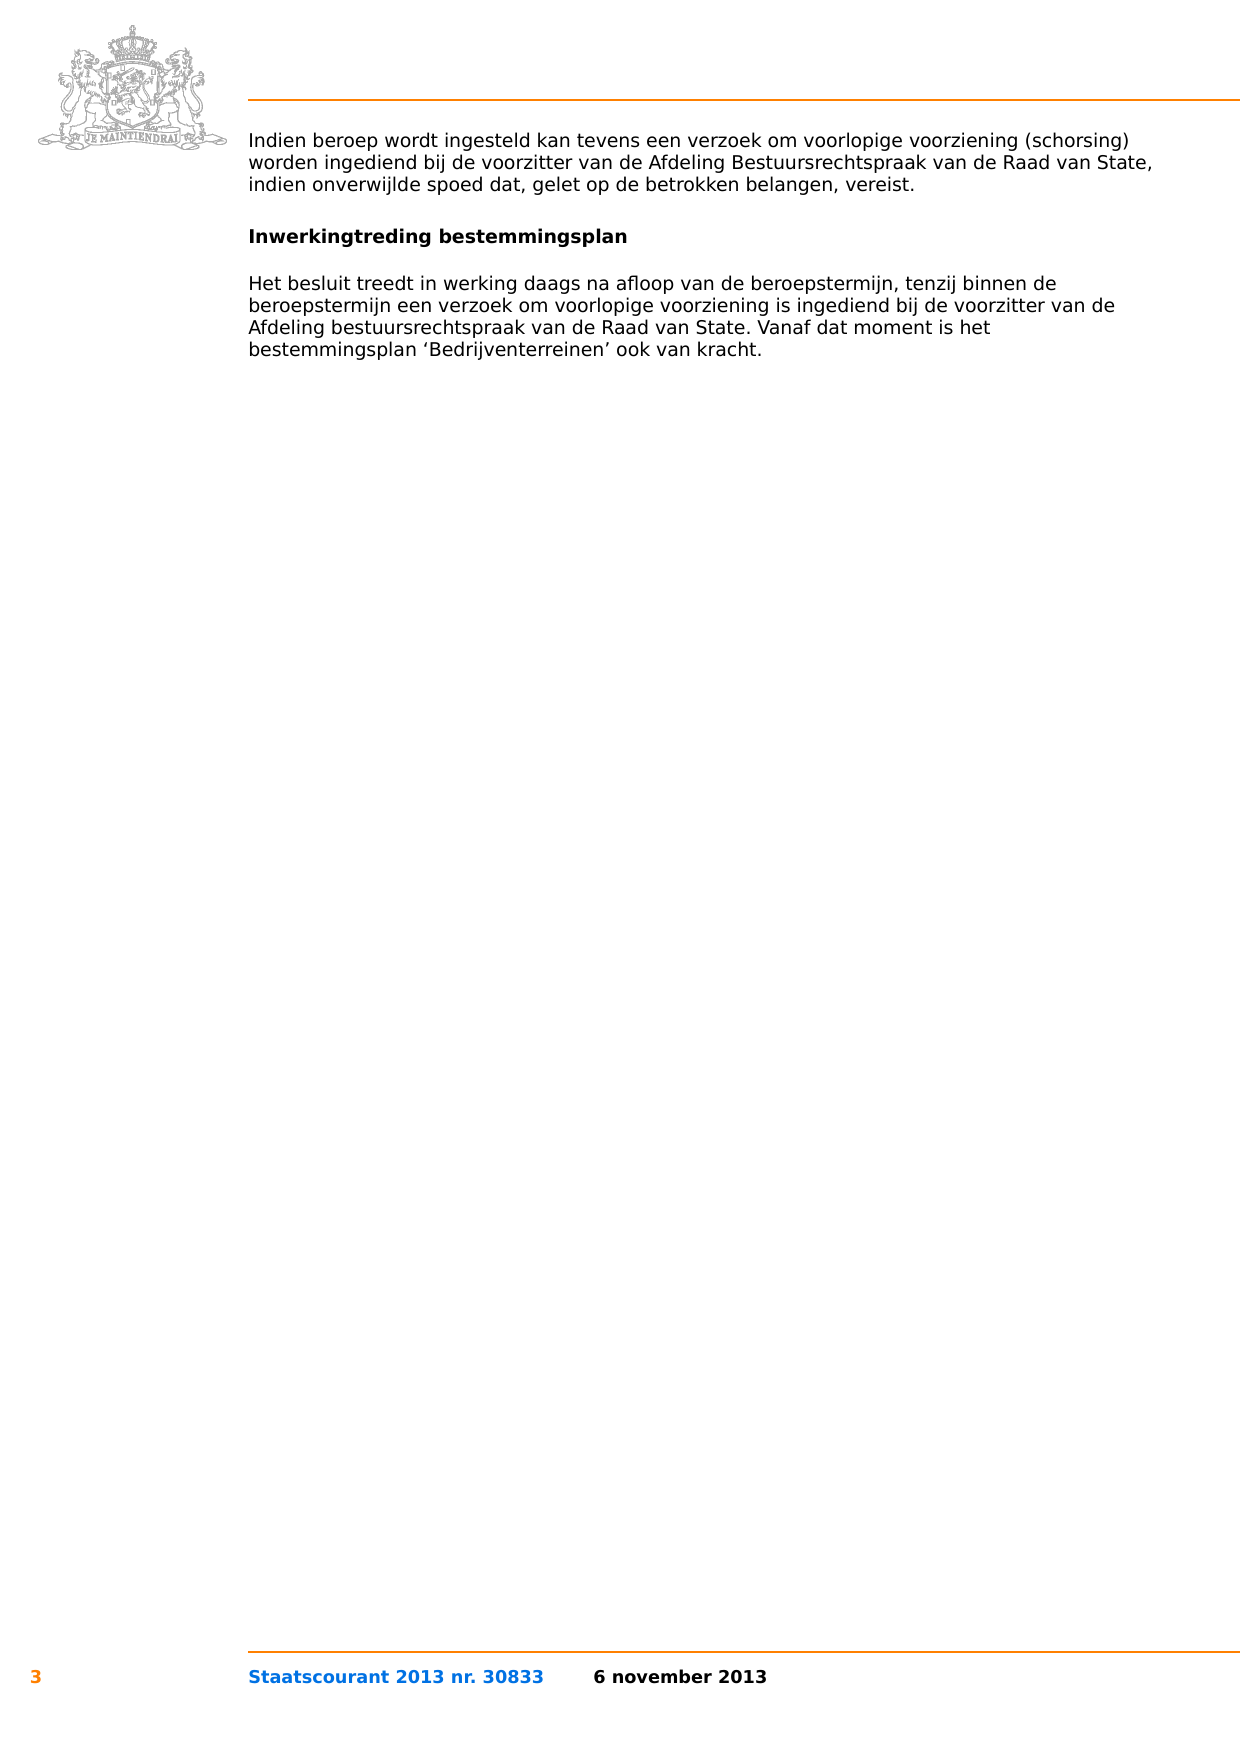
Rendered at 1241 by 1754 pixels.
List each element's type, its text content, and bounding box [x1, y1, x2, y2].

text Indien beroep wordt ingesteld kan tevens een verzoek om voorlopige voorziening (schorsing) worden ingediend bij de voorzitter van de Afdeling Bestuursrechtspraak van de Raad van State, indien onverwijlde spoed dat, gelet op de betrokken belangen, vereist. [248, 130, 1163, 196]
picture [38, 25, 227, 150]
subtitle Inwerkingtreding bestemmingsplan [248, 226, 1163, 248]
text Het besluit treedt in werking daags na afloop van de beroepstermijn, tenzij binnen de beroepstermijn een verzoek om voorlopige voorziening is ingediend bij de voorzitter van de Afdeling bestuursrechtspraak van de Raad van State. Vanaf dat moment is het bestemmingsplan ‘Bedrijventerreinen’ ook van kracht. [248, 273, 1163, 361]
